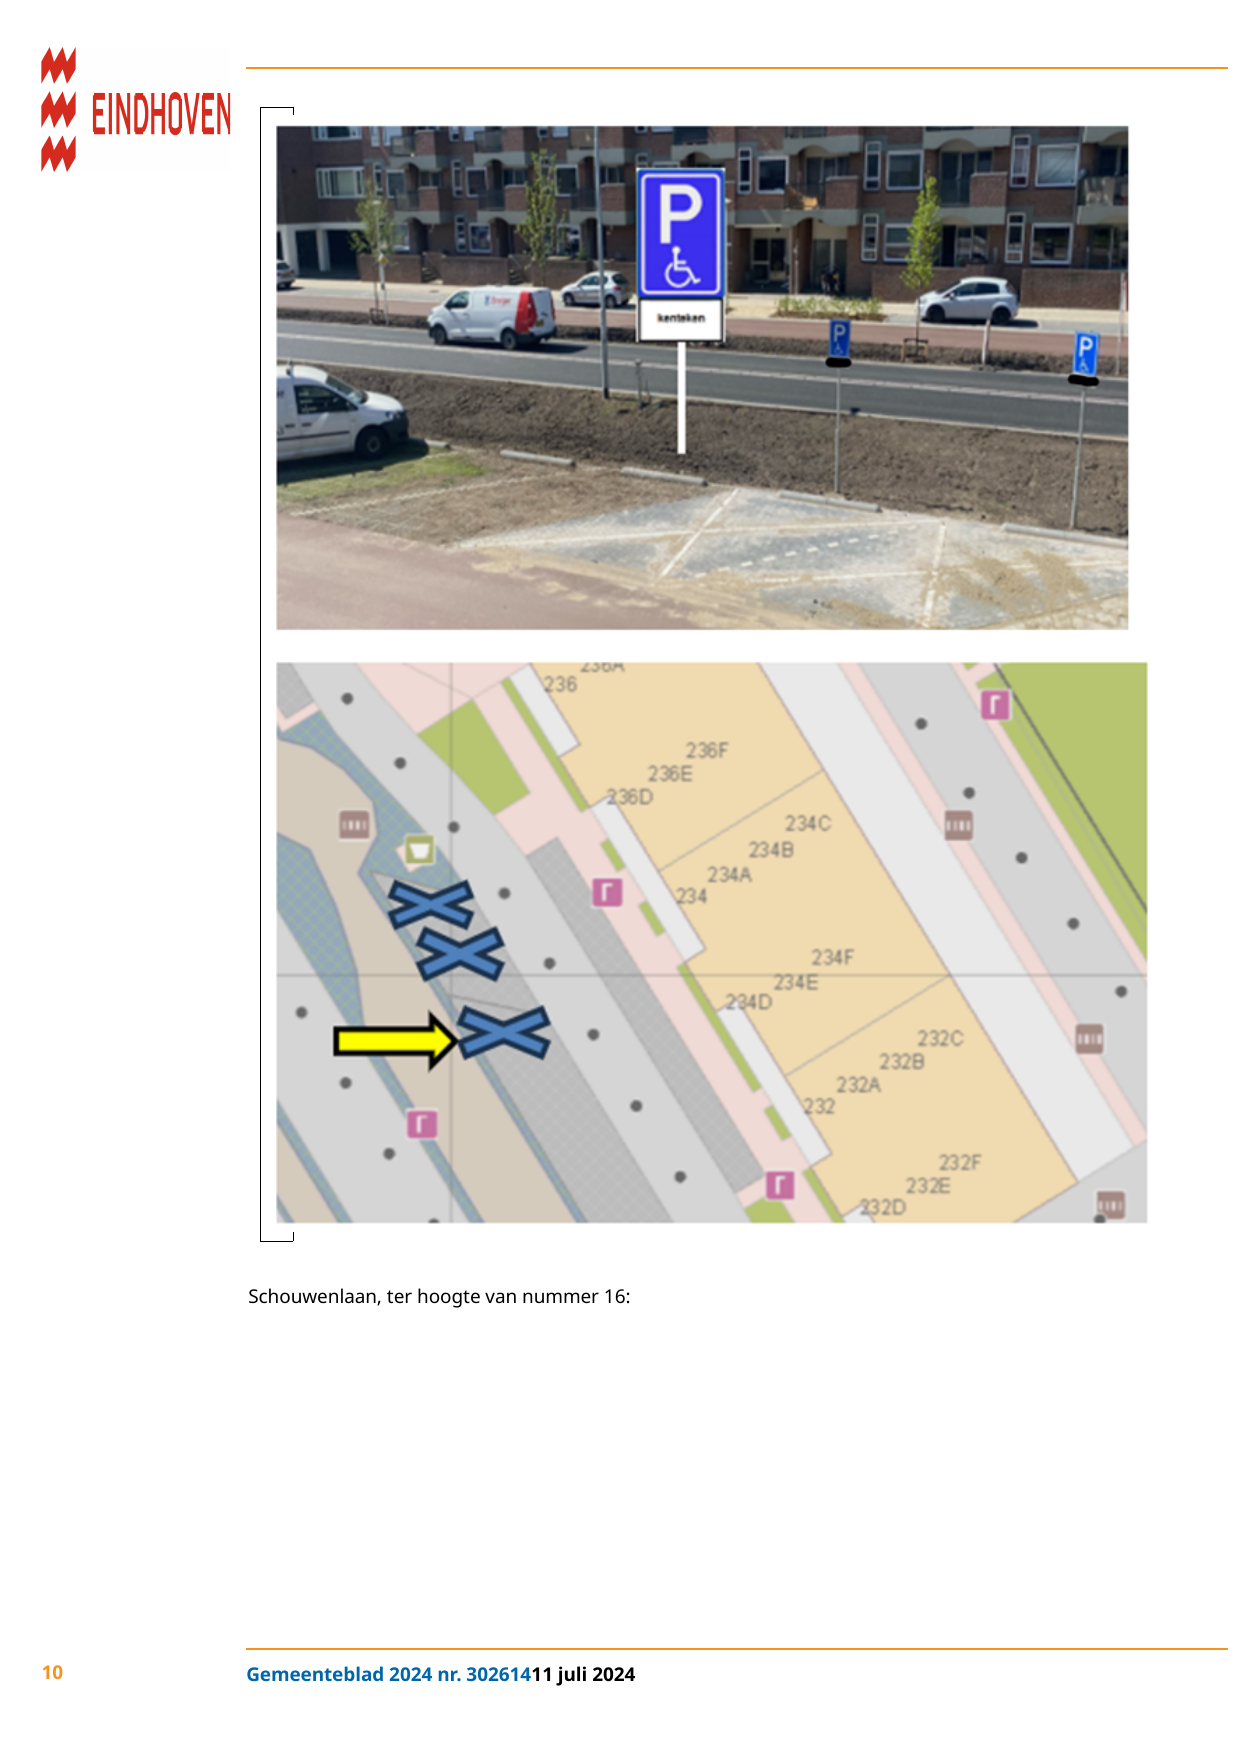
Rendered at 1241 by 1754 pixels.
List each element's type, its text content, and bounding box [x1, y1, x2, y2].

picture [41, 47, 231, 172]
text Schouwenlaan, ter hoogte van nummer 16: [248, 1283, 1152, 1309]
picture [268, 115, 1155, 1232]
